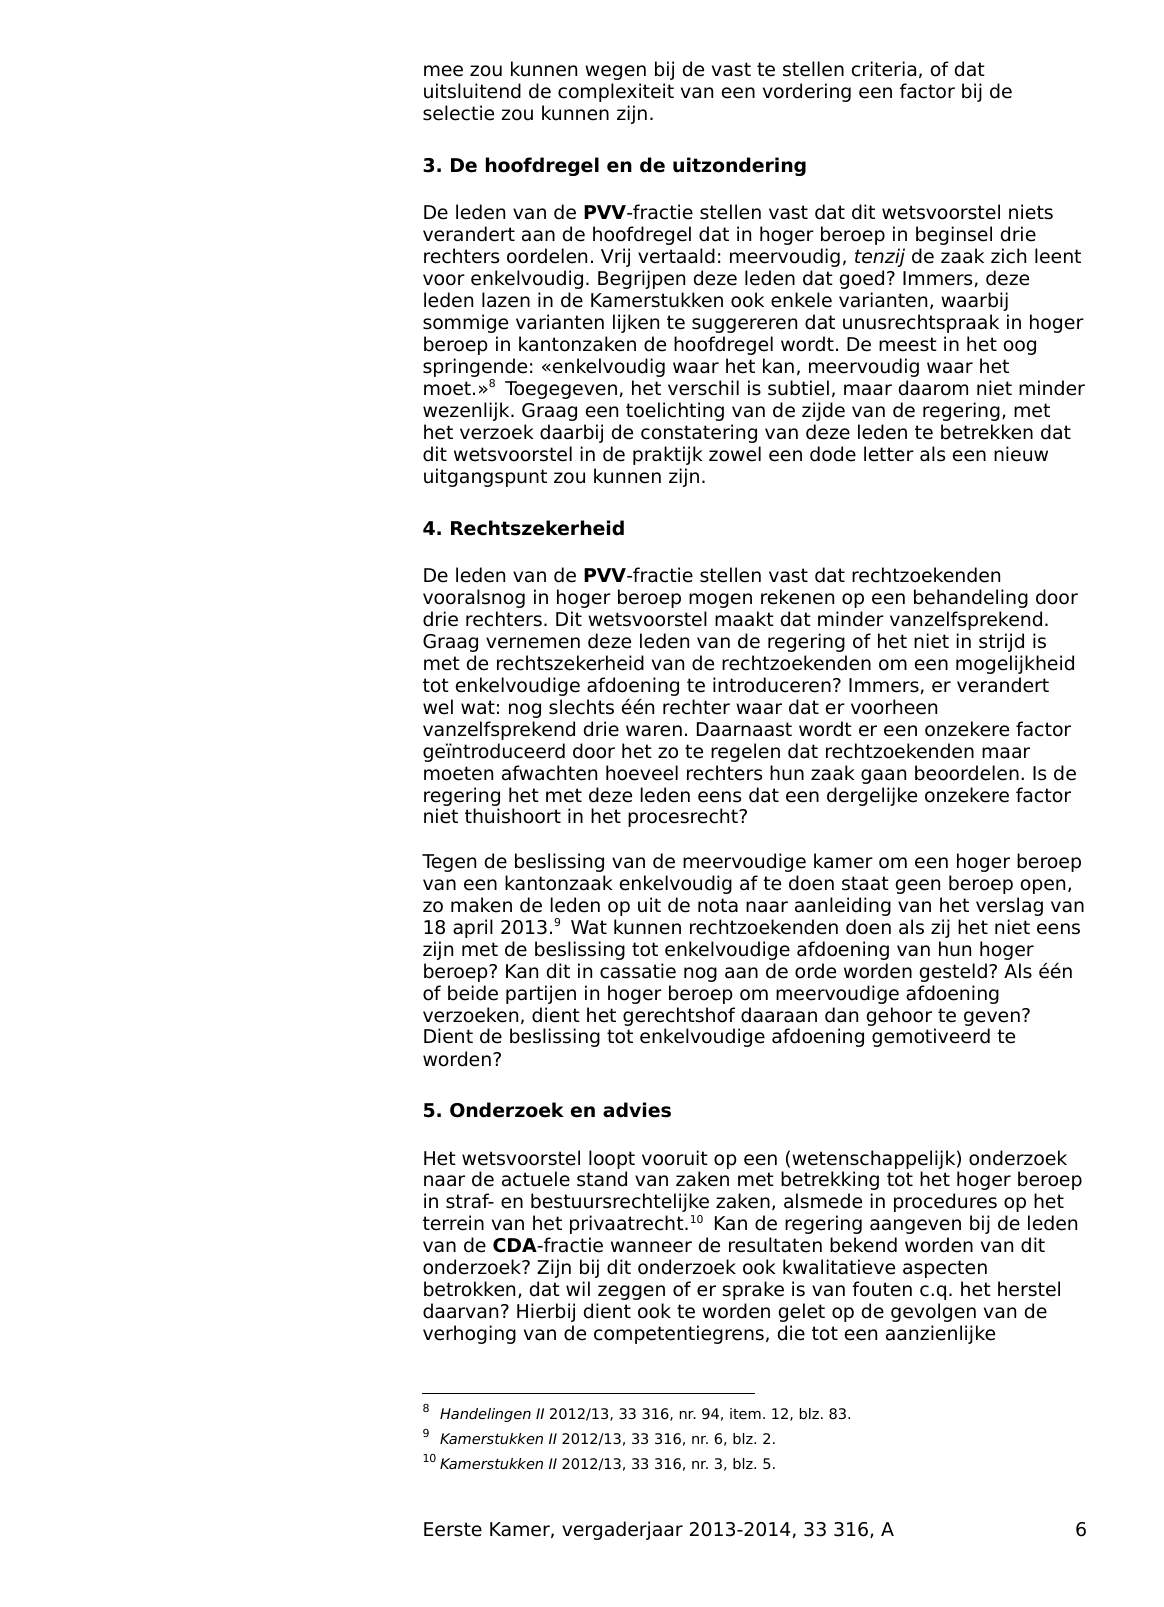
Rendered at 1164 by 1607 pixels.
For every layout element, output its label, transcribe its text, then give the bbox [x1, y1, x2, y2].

text Kamerstukken II 2012/13, 33 316, nr. 3, blz. 5. [422, 1452, 1087, 1474]
text De leden van de PVV-fractie stellen vast dat rechtzoekenden vooralsnog in hoger beroep mogen rekenen op een behandeling door drie rechters. Dit wetsvoorstel maakt dat minder vanzelfsprekend. Graag vernemen deze leden van de regering of het niet in strijd is met de rechtszekerheid van de rechtzoekenden om een mogelijkheid tot enkelvoudige afdoening te introduceren? Immers, er verandert wel wat: nog slechts één rechter waar dat er voorheen vanzelfsprekend drie waren. Daarnaast wordt er een onzekere factor geïntroduceerd door het zo te regelen dat rechtzoekenden maar moeten afwachten hoeveel rechters hun zaak gaan beoordelen. Is de regering het met deze leden eens dat een dergelijke onzekere factor niet thuishoort in het procesrecht? [422, 565, 1087, 828]
text Het wetsvoorstel loopt vooruit op een (wetenschappelijk) onderzoek naar de actuele stand van zaken met betrekking tot het hoger beroep in straf- en bestuursrechtelijke zaken, alsmede in procedures op het terrein van het privaatrecht. Kan de regering aangeven bij de leden van de CDA-fractie wanneer de resultaten bekend worden van dit onderzoek? Zijn bij dit onderzoek ook kwalitatieve aspecten betrokken, dat wil zeggen of er sprake is van fouten c.q. het herstel daarvan? Hierbij dient ook te worden gelet op de gevolgen van de verhoging van de competentiegrens, die tot een aanzienlijke [422, 1147, 1087, 1345]
subtitle 3. De hoofdregel en de uitzondering [422, 155, 1087, 177]
subtitle 5. Onderzoek en advies [422, 1100, 1087, 1122]
text Handelingen II 2012/13, 33 316, nr. 94, item. 12, blz. 83. [422, 1402, 1087, 1424]
text Kamerstukken II 2012/13, 33 316, nr. 6, blz. 2. [422, 1427, 1087, 1449]
text Tegen de beslissing van de meervoudige kamer om een hoger beroep van een kantonzaak enkelvoudig af te doen staat geen beroep open, zo maken de leden op uit de nota naar aanleiding van het verslag van 18 april 2013. Wat kunnen rechtzoekenden doen als zij het niet eens zijn met de beslissing tot enkelvoudige afdoening van hun hoger beroep? Kan dit in cassatie nog aan de orde worden gesteld? Als één of beide partijen in hoger beroep om meervoudige afdoening verzoeken, dient het gerechtshof daaraan dan gehoor te geven? Dient de beslissing tot enkelvoudige afdoening gemotiveerd te worden? [422, 851, 1087, 1070]
text mee zou kunnen wegen bij de vast te stellen criteria, of dat uitsluitend de complexiteit van een vordering een factor bij de selectie zou kunnen zijn. [422, 59, 1087, 125]
subtitle 4. Rechtszekerheid [422, 518, 1087, 540]
text De leden van de PVV-fractie stellen vast dat dit wetsvoorstel niets verandert aan de hoofdregel dat in hoger beroep in beginsel drie rechters oordelen. Vrij vertaald: meervoudig, tenzij de zaak zich leent voor enkelvoudig. Begrijpen deze leden dat goed? Immers, deze leden lazen in de Kamerstukken ook enkele varianten, waarbij sommige varianten lijken te suggereren dat unusrechtspraak in hoger beroep in kantonzaken de hoofdregel wordt. De meest in het oog springende: «enkelvoudig waar het kan, meervoudig waar het moet.» Toegegeven, het verschil is subtiel, maar daarom niet minder wezenlijk. Graag een toelichting van de zijde van de regering, met het verzoek daarbij de constatering van deze leden te betrekken dat dit wetsvoorstel in de praktijk zowel een dode letter als een nieuw uitgangspunt zou kunnen zijn. [422, 202, 1087, 488]
